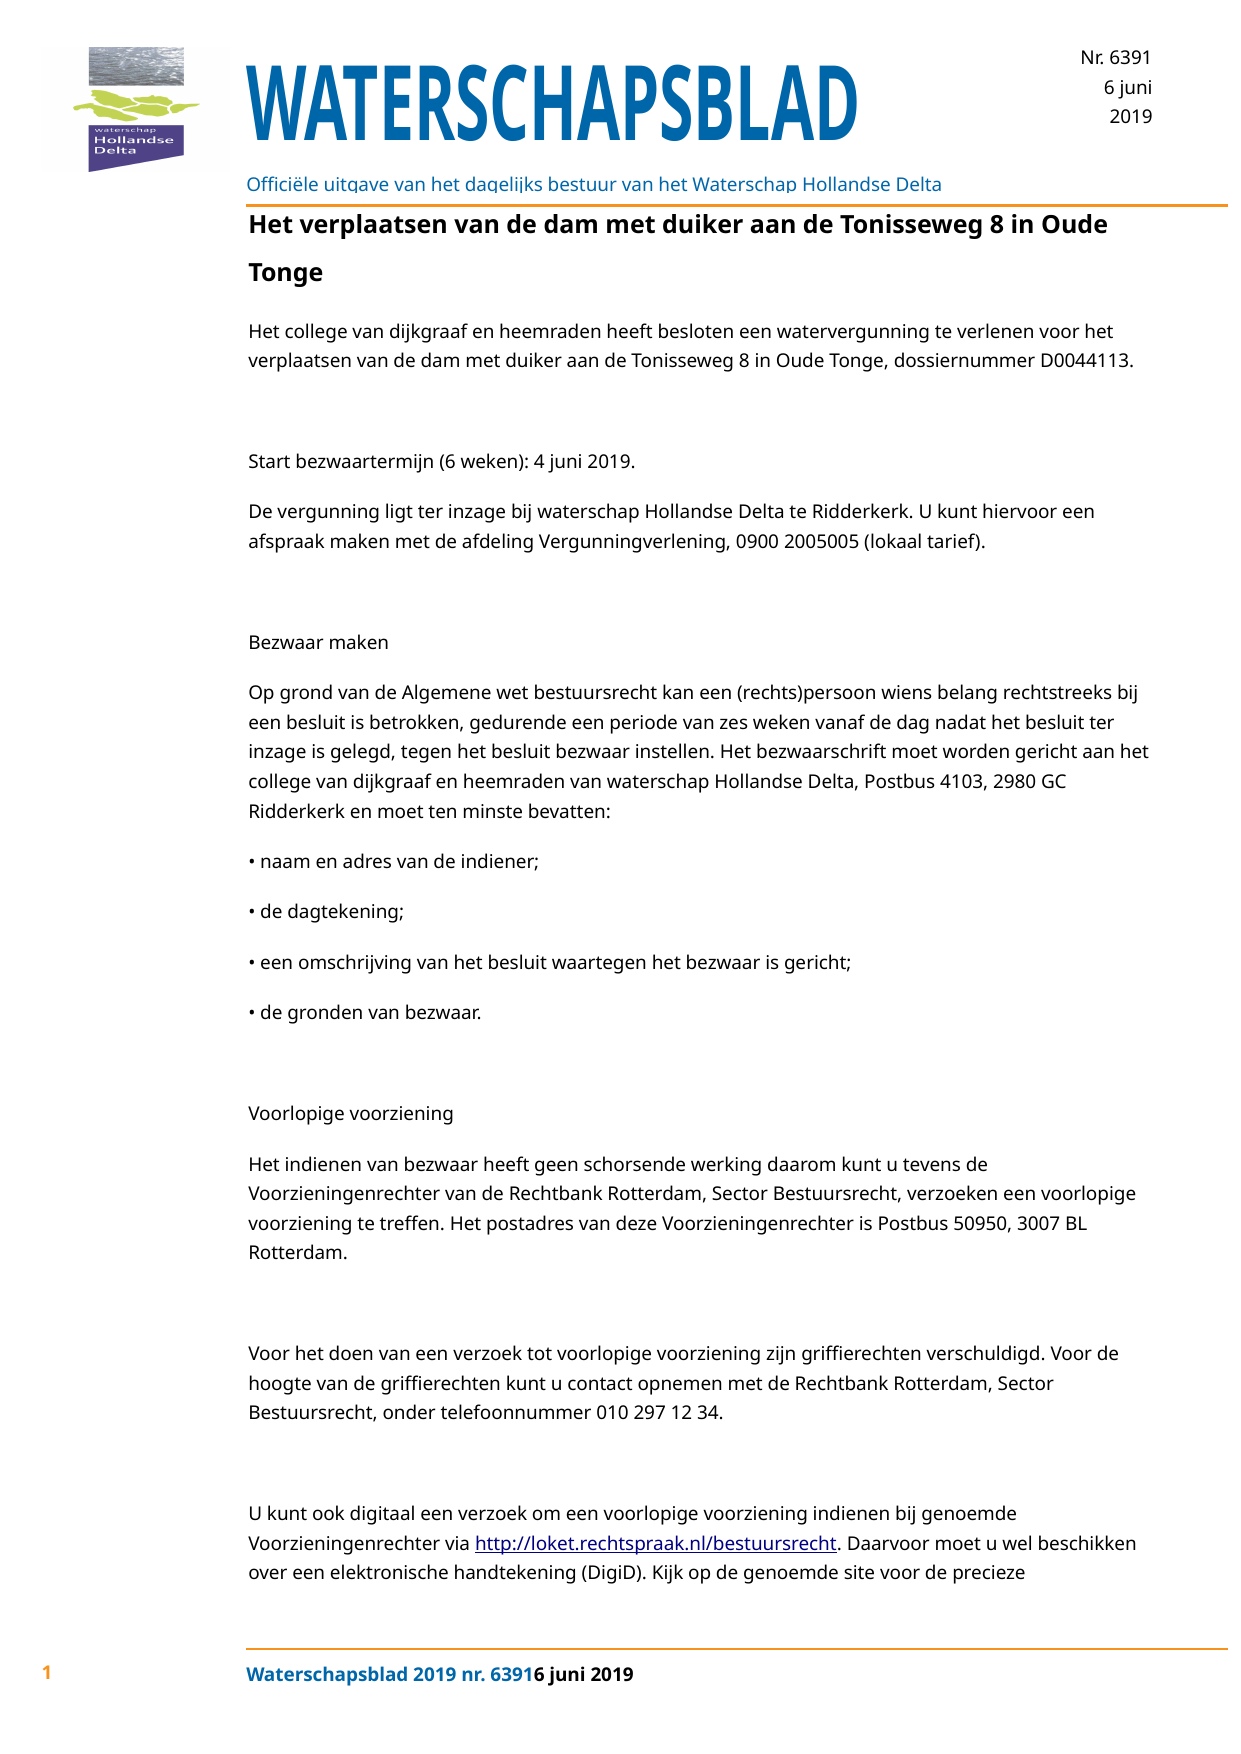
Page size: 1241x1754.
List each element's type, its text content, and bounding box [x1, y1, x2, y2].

text Op grond van de Algemene wet bestuursrecht kan een (rechts)persoon wiens belang rechtstreeks bij een besluit is betrokken, gedurende een periode van zes weken vanaf de dag nadat het besluit ter inzage is gelegd, tegen het besluit bezwaar instellen. Het bezwaarschrift moet worden gericht aan het college van dijkgraaf en heemraden van waterschap Hollandse Delta, Postbus 4103, 2980 GC Ridderkerk en moet ten minste bevatten: [248, 679, 1152, 824]
text Voorlopige voorziening [248, 1100, 1152, 1126]
text Het verplaatsen van de dam met duiker aan de Tonisseweg 8 in Oude Tonge [248, 207, 1152, 288]
text • de dagtekening; [248, 899, 1152, 924]
text • naam en adres van de indiener; [248, 848, 1152, 874]
text Bezwaar maken [248, 629, 1152, 655]
text De vergunning ligt ter inzage bij waterschap Hollandse Delta te Ridderkerk. U kunt hiervoor een afspraak maken met de afdeling Vergunningverlening, 0900 2005005 (lokaal tarief). [248, 499, 1152, 554]
text Het indienen van bezwaar heeft geen schorsende werking daarom kunt u tevens de Voorzieningenrechter van de Rechtbank Rotterdam, Sector Bestuursrecht, verzoeken een voorlopige voorziening te treffen. Het postadres van deze Voorzieningenrechter is Postbus 50950, 3007 BL Rotterdam. [248, 1151, 1152, 1265]
text Het college van dijkgraaf en heemraden heeft besloten een watervergunning te verlenen voor het verplaatsen van de dam met duiker aan de Tonisseweg 8 in Oude Tonge, dossiernummer D0044113. [248, 318, 1152, 373]
text • een omschrijving van het besluit waartegen het bezwaar is gericht; [248, 949, 1152, 975]
text Start bezwaartermijn (6 weken): 4 juni 2019. [248, 448, 1152, 474]
text U kunt ook digitaal een verzoek om een voorlopige voorziening indienen bij genoemde Voorzieningenrechter via http://loket.rechtspraak.nl/bestuursrecht. Daarvoor moet u wel beschikken over een elektronische handtekening (DigiD). Kijk op de genoemde site voor de precieze [248, 1500, 1152, 1585]
picture [41, 47, 231, 172]
text • de gronden van bezwaar. [248, 999, 1152, 1025]
text Voor het doen van een verzoek tot voorlopige voorziening zijn griffierechten verschuldigd. Voor de hoogte van de griffierechten kunt u contact opnemen met de Rechtbank Rotterdam, Sector Bestuursrecht, onder telefoonnummer 010 297 12 34. [248, 1340, 1152, 1425]
